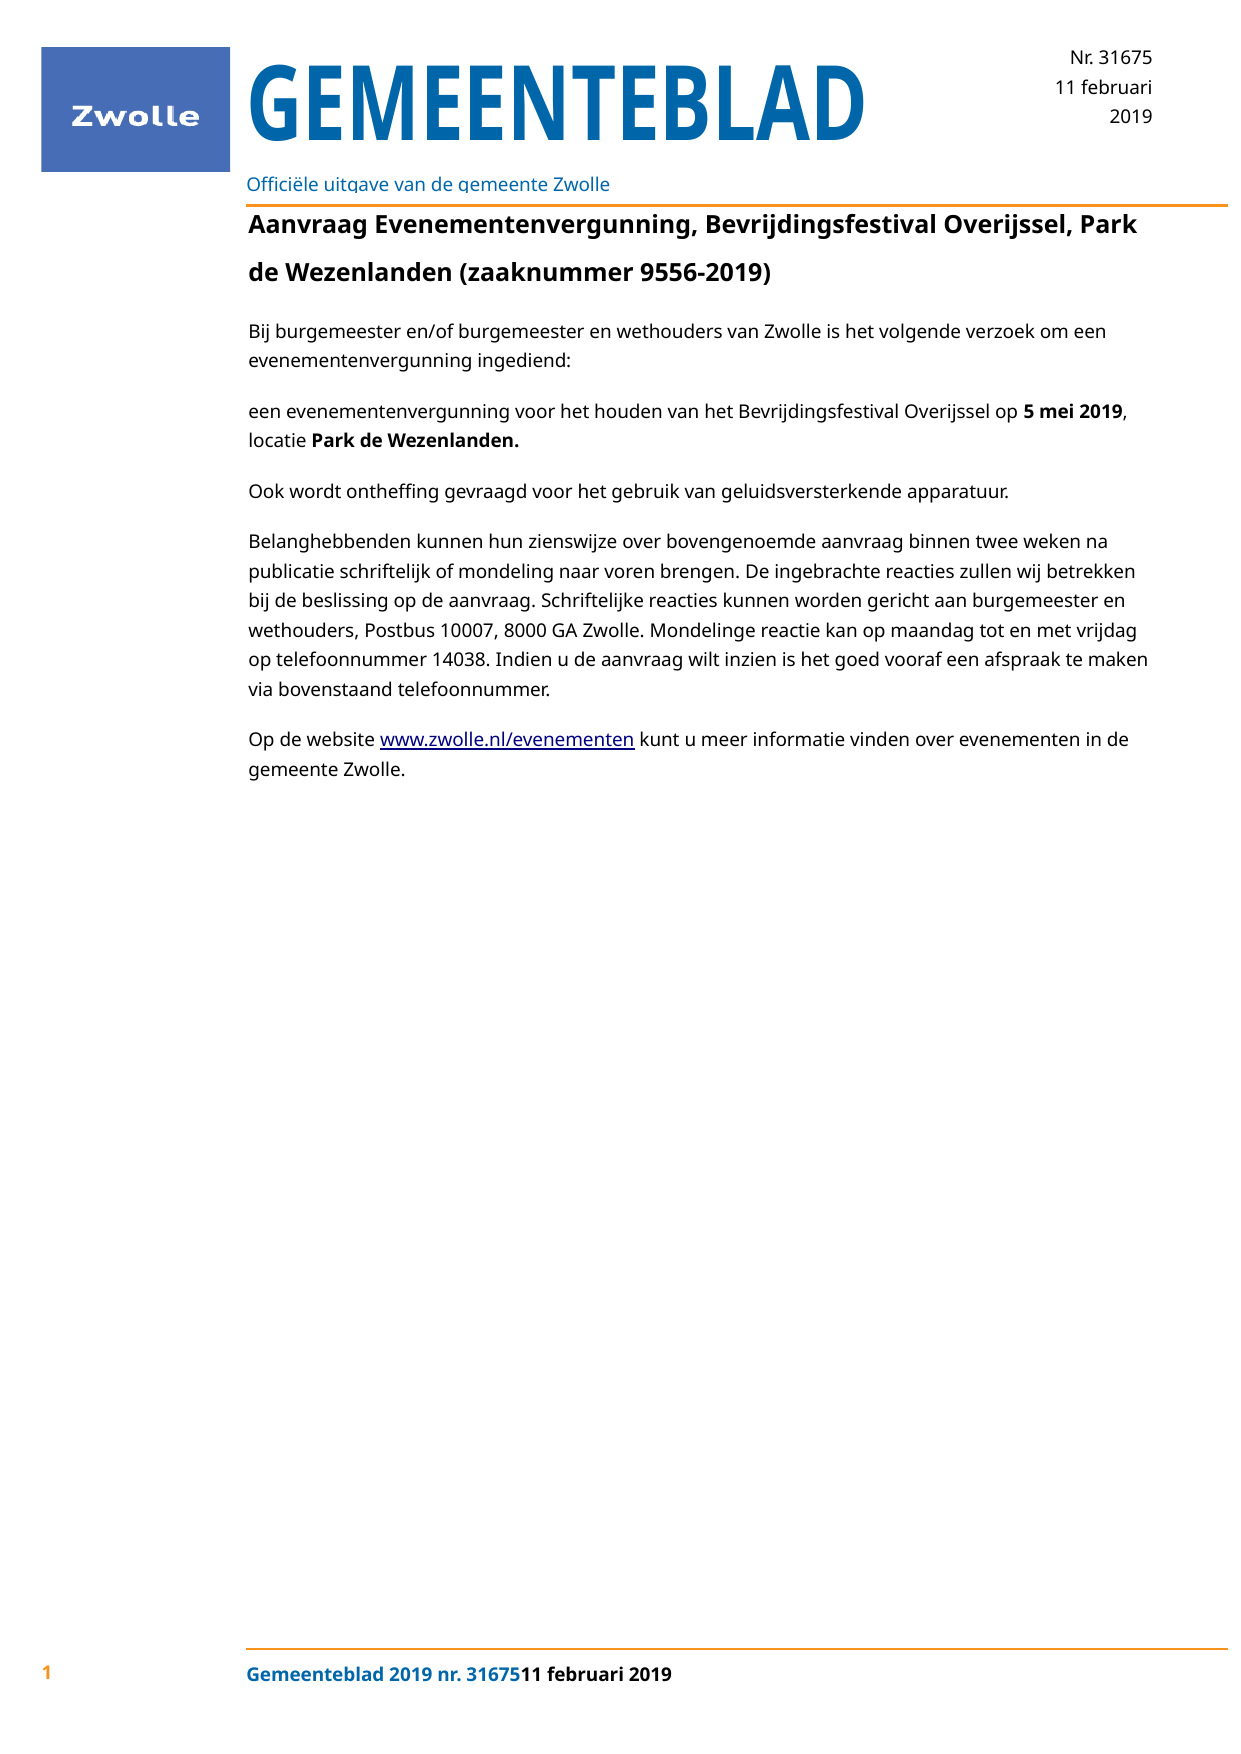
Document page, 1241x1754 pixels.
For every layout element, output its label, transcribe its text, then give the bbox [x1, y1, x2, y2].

text Op de website www.zwolle.nl/evenementen kunt u meer informatie vinden over evenementen in de gemeente Zwolle. [248, 727, 1152, 782]
text Bij burgemeester en/of burgemeester en wethouders van Zwolle is het volgende verzoek om een evenementenvergunning ingediend: [248, 318, 1152, 373]
text Ook wordt ontheffing gevraagd voor het gebruik van geluidsversterkende apparatuur. [248, 478, 1152, 504]
picture [41, 47, 231, 172]
text een evenementenvergunning voor het houden van het Bevrijdingsfestival Overijssel op 5 mei 2019, locatie Park de Wezenlanden. [248, 398, 1152, 453]
text Belanghebbenden kunnen hun zienswijze over bovengenoemde aanvraag binnen twee weken na publicatie schriftelijk of mondeling naar voren brengen. De ingebrachte reacties zullen wij betrekken bij de beslissing op de aanvraag. Schriftelijke reacties kunnen worden gericht aan burgemeester en wethouders, Postbus 10007, 8000 GA Zwolle. Mondelinge reactie kan op maandag tot en met vrijdag op telefoonnummer 14038. Indien u de aanvraag wilt inzien is het goed vooraf een afspraak te maken via bovenstaand telefoonnummer. [248, 528, 1152, 702]
text Aanvraag Evenementenvergunning, Bevrijdingsfestival Overijssel, Park de Wezenlanden (zaaknummer 9556-2019) [248, 207, 1152, 288]
